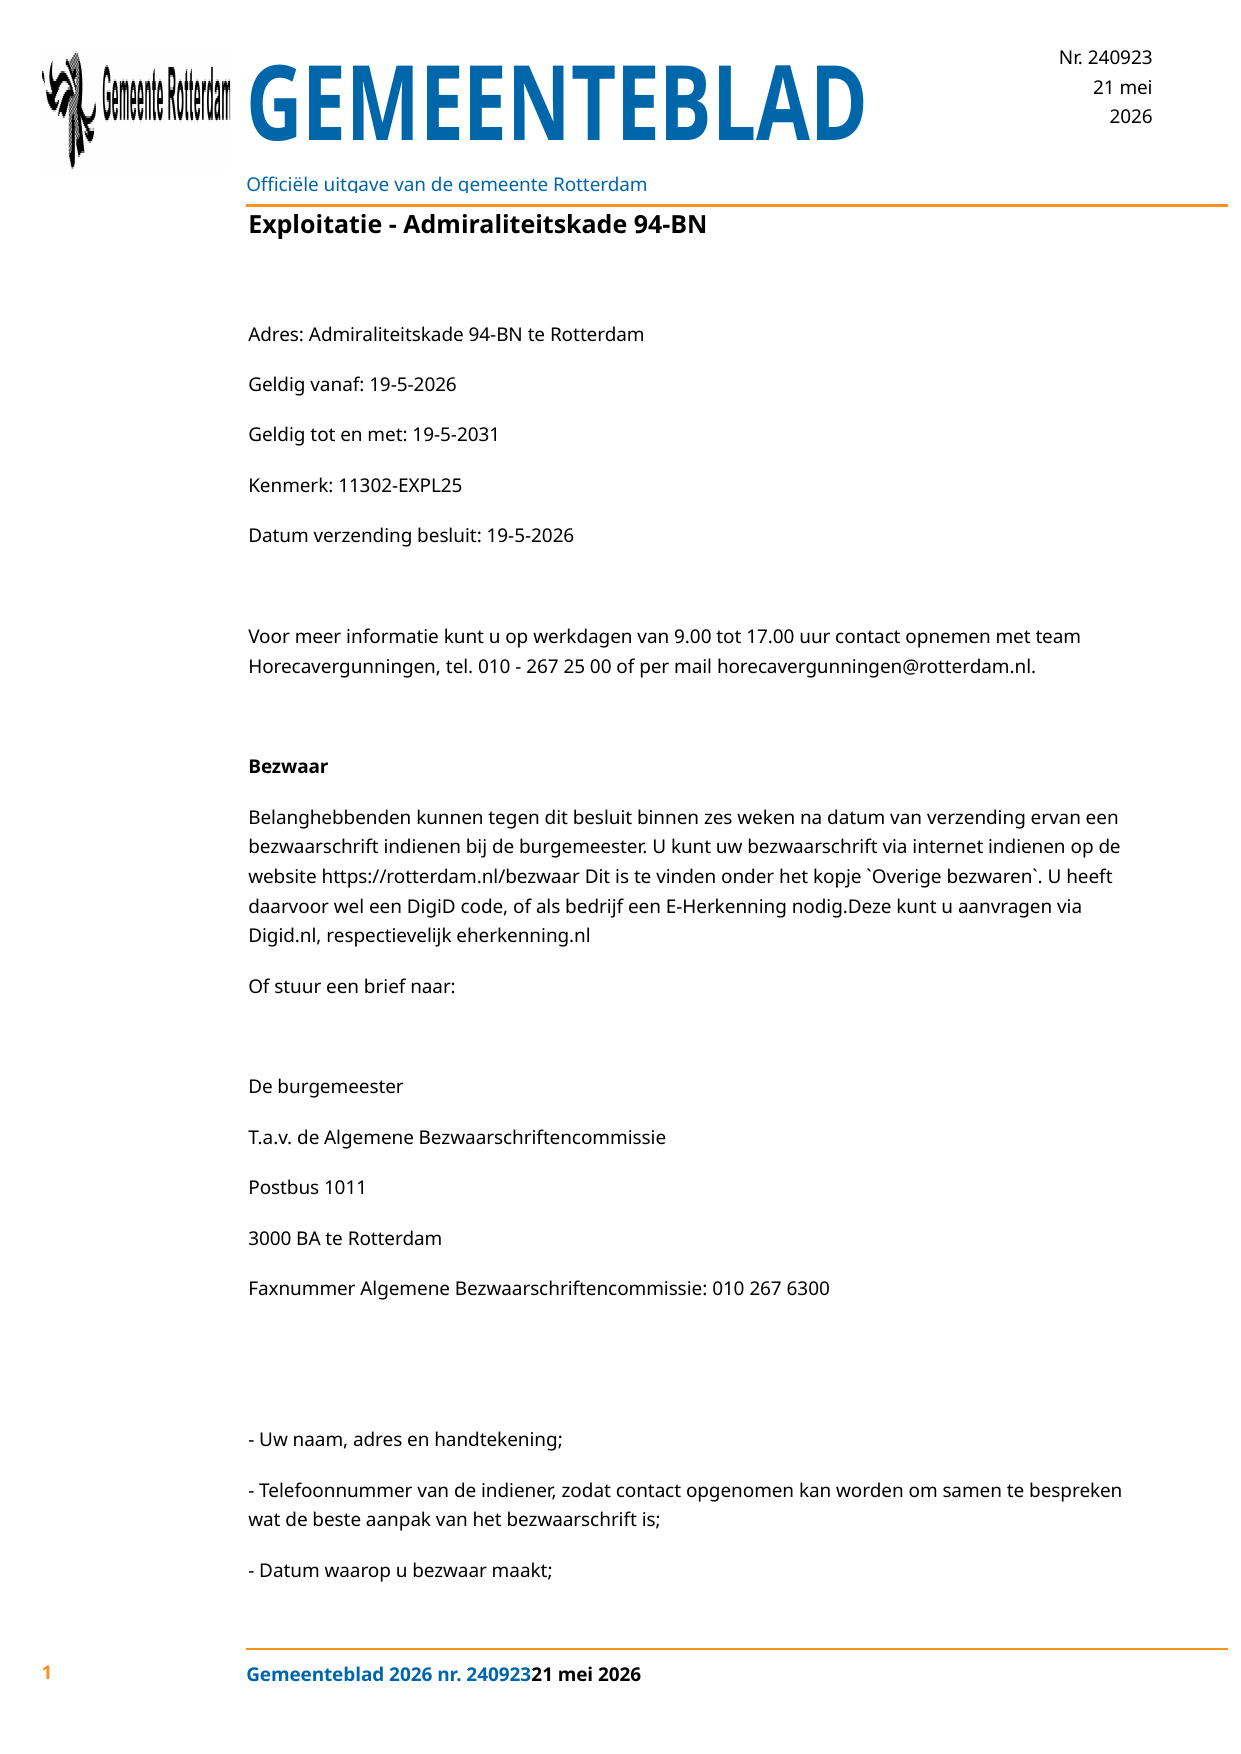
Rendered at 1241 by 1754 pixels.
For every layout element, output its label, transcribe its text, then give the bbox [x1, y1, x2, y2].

text Faxnummer Algemene Bezwaarschriftencommissie: 010 267 6300 [248, 1275, 1152, 1301]
text T.a.v. de Algemene Bezwaarschriftencommissie [248, 1124, 1152, 1150]
text Datum verzending besluit: 19-5-2026 [248, 522, 1152, 548]
text 3000 BA te Rotterdam [248, 1225, 1152, 1251]
text Exploitatie - Admiraliteitskade 94-BN [248, 207, 1152, 241]
text - Telefoonnummer van de indiener, zodat contact opgenomen kan worden om samen te bespreken wat de beste aanpak van het bezwaarschrift is; [248, 1477, 1152, 1532]
text - Uw naam, adres en handtekening; [248, 1427, 1152, 1452]
text - Datum waarop u bezwaar maakt; [248, 1557, 1152, 1583]
text Postbus 1011 [248, 1174, 1152, 1200]
text Geldig tot en met: 19-5-2031 [248, 422, 1152, 447]
text Adres: Admiraliteitskade 94-BN te Rotterdam [248, 321, 1152, 346]
text Voor meer informatie kunt u op werkdagen van 9.00 tot 17.00 uur contact opnemen met team Horecavergunningen, tel. 010 - 267 25 00 of per mail horecavergunningen@rotterdam.nl. [248, 623, 1152, 678]
text Bezwaar [248, 754, 1152, 779]
text Belanghebbenden kunnen tegen dit besluit binnen zes weken na datum van verzending ervan een bezwaarschrift indienen bij de burgemeester. U kunt uw bezwaarschrift via internet indienen op de website https://rotterdam.nl/bezwaar Dit is te vinden onder het kopje `Overige bezwaren`. U heeft daarvoor wel een DigiD code, of als bedrijf een E-Herkenning nodig.Deze kunt u aanvragen via Digid.nl, respectievelijk eherkenning.nl [248, 804, 1152, 948]
text De burgemeester [248, 1074, 1152, 1099]
text Kenmerk: 11302-EXPL25 [248, 472, 1152, 498]
text Of stuur een brief naar: [248, 973, 1152, 998]
picture [41, 47, 231, 172]
text Geldig vanaf: 19-5-2026 [248, 371, 1152, 397]
